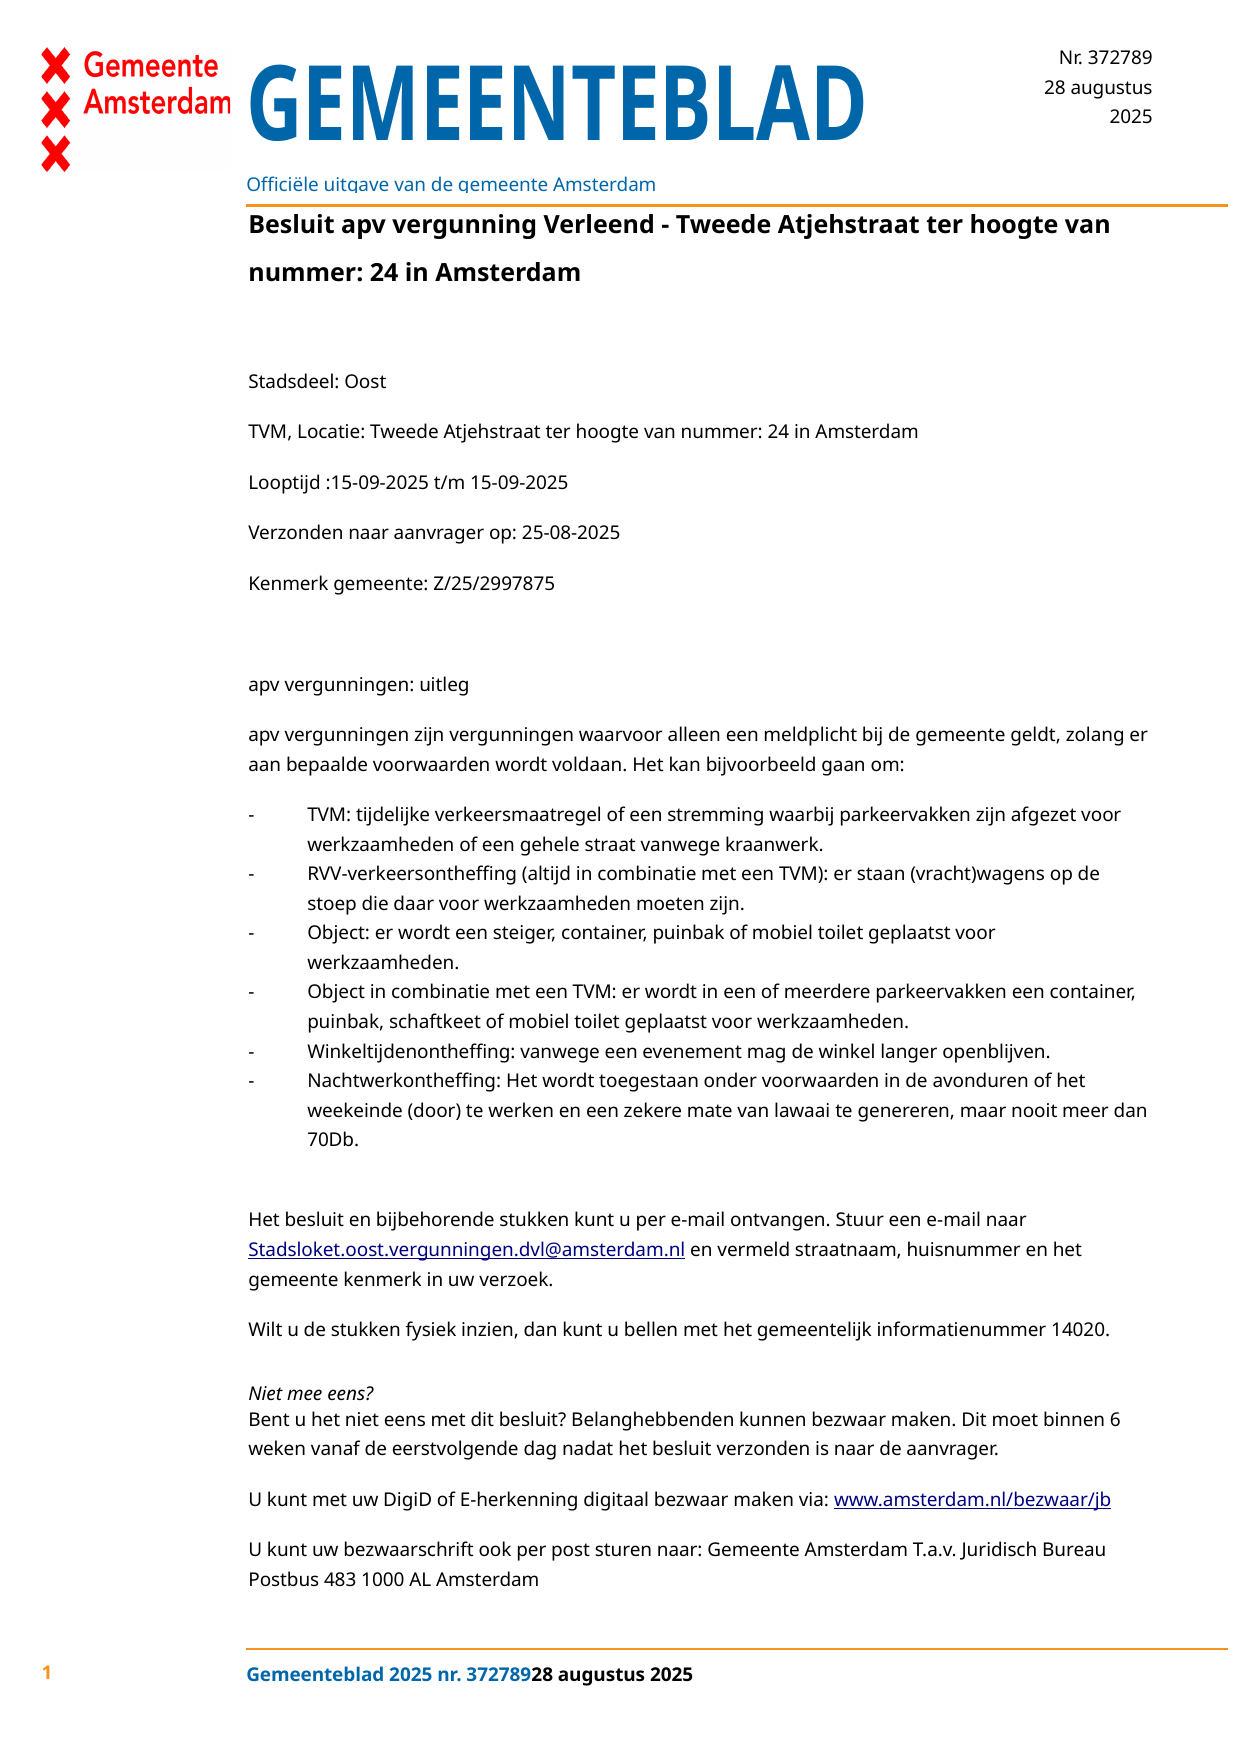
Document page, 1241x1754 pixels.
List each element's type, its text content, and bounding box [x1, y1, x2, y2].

text Wilt u de stukken fysiek inzien, dan kunt u bellen met het gemeentelijk informatienummer 14020. [248, 1316, 1152, 1342]
text Bent u het niet eens met dit besluit? Belanghebbenden kunnen bezwaar maken. Dit moet binnen 6 weken vanaf de eerstvolgende dag nadat het besluit verzonden is naar de aanvrager. [248, 1406, 1152, 1461]
list Nachtwerkontheffing: Het wordt toegestaan onder voorwaarden in de avonduren of het weekeinde (door) te werken en een zekere mate van lawaai te genereren, maar nooit meer dan 70Db. [248, 1067, 1152, 1152]
text Het besluit en bijbehorende stukken kunt u per e-mail ontvangen. Stuur een e-mail naar Stadsloket.oost.vergunningen.dvl@amsterdam.nl en vermeld straatnaam, huisnummer en het gemeente kenmerk in uw verzoek. [248, 1207, 1152, 1292]
text apv vergunningen: uitleg [248, 671, 1152, 697]
text Kenmerk gemeente: Z/25/2997875 [248, 570, 1152, 596]
list Winkeltijdenontheffing: vanwege een evenement mag de winkel langer openblijven. [248, 1038, 1152, 1064]
text U kunt uw bezwaarschrift ook per post sturen naar: Gemeente Amsterdam T.a.v. Juridisch Bureau Postbus 483 1000 AL Amsterdam [248, 1536, 1152, 1592]
list Object in combinatie met een TVM: er wordt in een of meerdere parkeervakken een container, puinbak, schaftkeet of mobiel toilet geplaatst voor werkzaamheden. [248, 979, 1152, 1034]
text Stadsdeel: Oost [248, 368, 1152, 394]
text TVM, Locatie: Tweede Atjehstraat ter hoogte van nummer: 24 in Amsterdam [248, 419, 1152, 444]
picture [41, 47, 231, 172]
text Besluit apv vergunning Verleend - Tweede Atjehstraat ter hoogte van nummer: 24 in Amsterdam [248, 207, 1152, 288]
text Looptijd :15-09-2025 t/m 15-09-2025 [248, 469, 1152, 495]
list TVM: tijdelijke verkeersmaatregel of een stremming waarbij parkeervakken zijn afgezet voor werkzaamheden of een gehele straat vanwege kraanwerk. [248, 801, 1152, 857]
list Object: er wordt een steiger, container, puinbak of mobiel toilet geplaatst voor werkzaamheden. [248, 919, 1152, 975]
text U kunt met uw DigiD of E-herkenning digitaal bezwaar maken via: www.amsterdam.nl/bezwaar/jb [248, 1486, 1152, 1512]
list RVV-verkeersontheffing (altijd in combinatie met een TVM): er staan (vracht)wagens op de stoep die daar voor werkzaamheden moeten zijn. [248, 860, 1152, 916]
text apv vergunningen zijn vergunningen waarvoor alleen een meldplicht bij de gemeente geldt, zolang er aan bepaalde voorwaarden wordt voldaan. Het kan bijvoorbeeld gaan om: [248, 721, 1152, 777]
text Verzonden naar aanvrager op: 25-08-2025 [248, 519, 1152, 545]
text Niet mee eens? [248, 1380, 1152, 1406]
